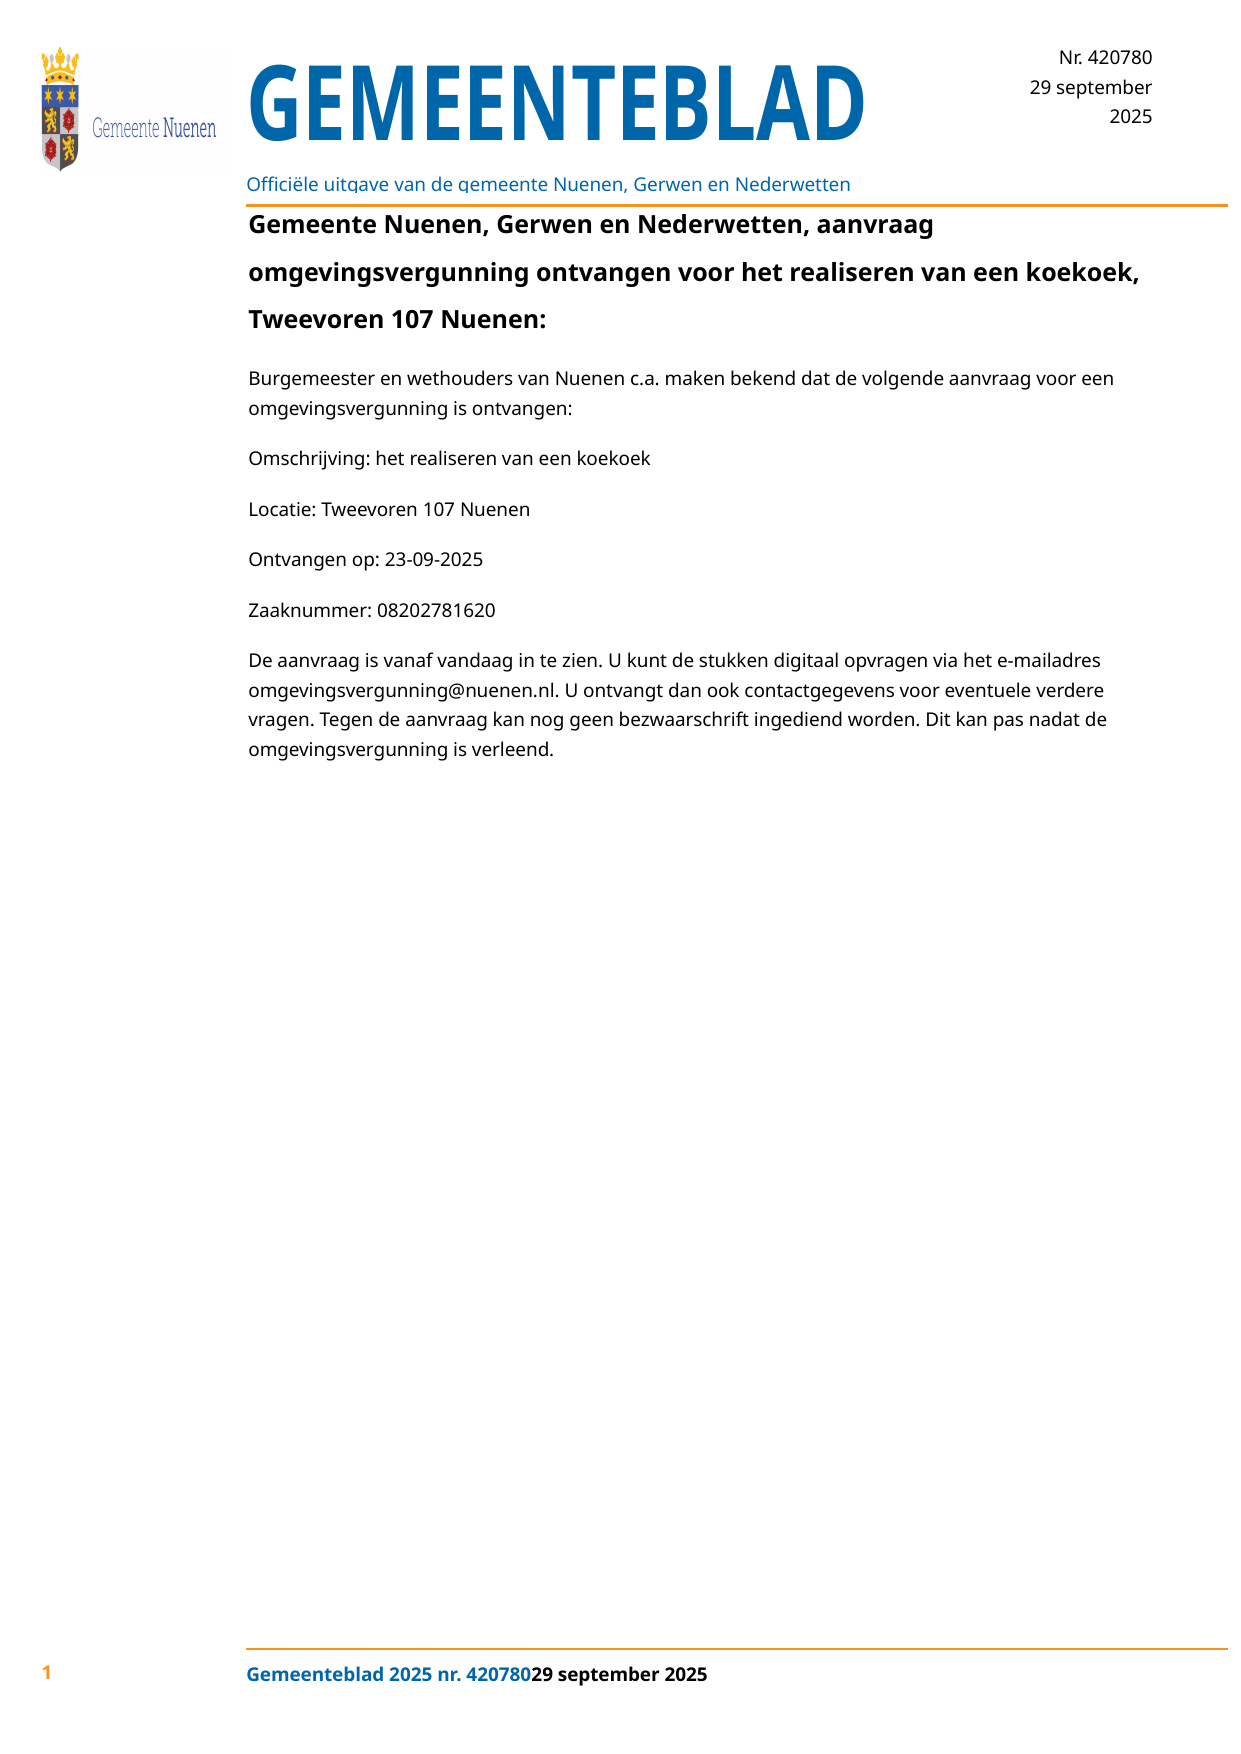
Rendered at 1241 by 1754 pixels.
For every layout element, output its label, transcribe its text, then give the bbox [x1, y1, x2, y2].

text Gemeente Nuenen, Gerwen en Nederwetten, aanvraag omgevingsvergunning ontvangen voor het realiseren van een koekoek, Tweevoren 107 Nuenen: [248, 207, 1152, 336]
text Ontvangen op: 23-09-2025 [248, 546, 1152, 572]
text Omschrijving: het realiseren van een koekoek [248, 446, 1152, 471]
picture [41, 47, 231, 172]
text Locatie: Tweevoren 107 Nuenen [248, 496, 1152, 522]
text De aanvraag is vanaf vandaag in te zien. U kunt de stukken digitaal opvragen via het e-mailadres omgevingsvergunning@nuenen.nl. U ontvangt dan ook contactgegevens voor eventuele verdere vragen. Tegen de aanvraag kan nog geen bezwaarschrift ingediend worden. Dit kan pas nadat de omgevingsvergunning is verleend. [248, 647, 1152, 762]
text Burgemeester en wethouders van Nuenen c.a. maken bekend dat de volgende aanvraag voor een omgevingsvergunning is ontvangen: [248, 366, 1152, 421]
text Zaaknummer: 08202781620 [248, 597, 1152, 622]
